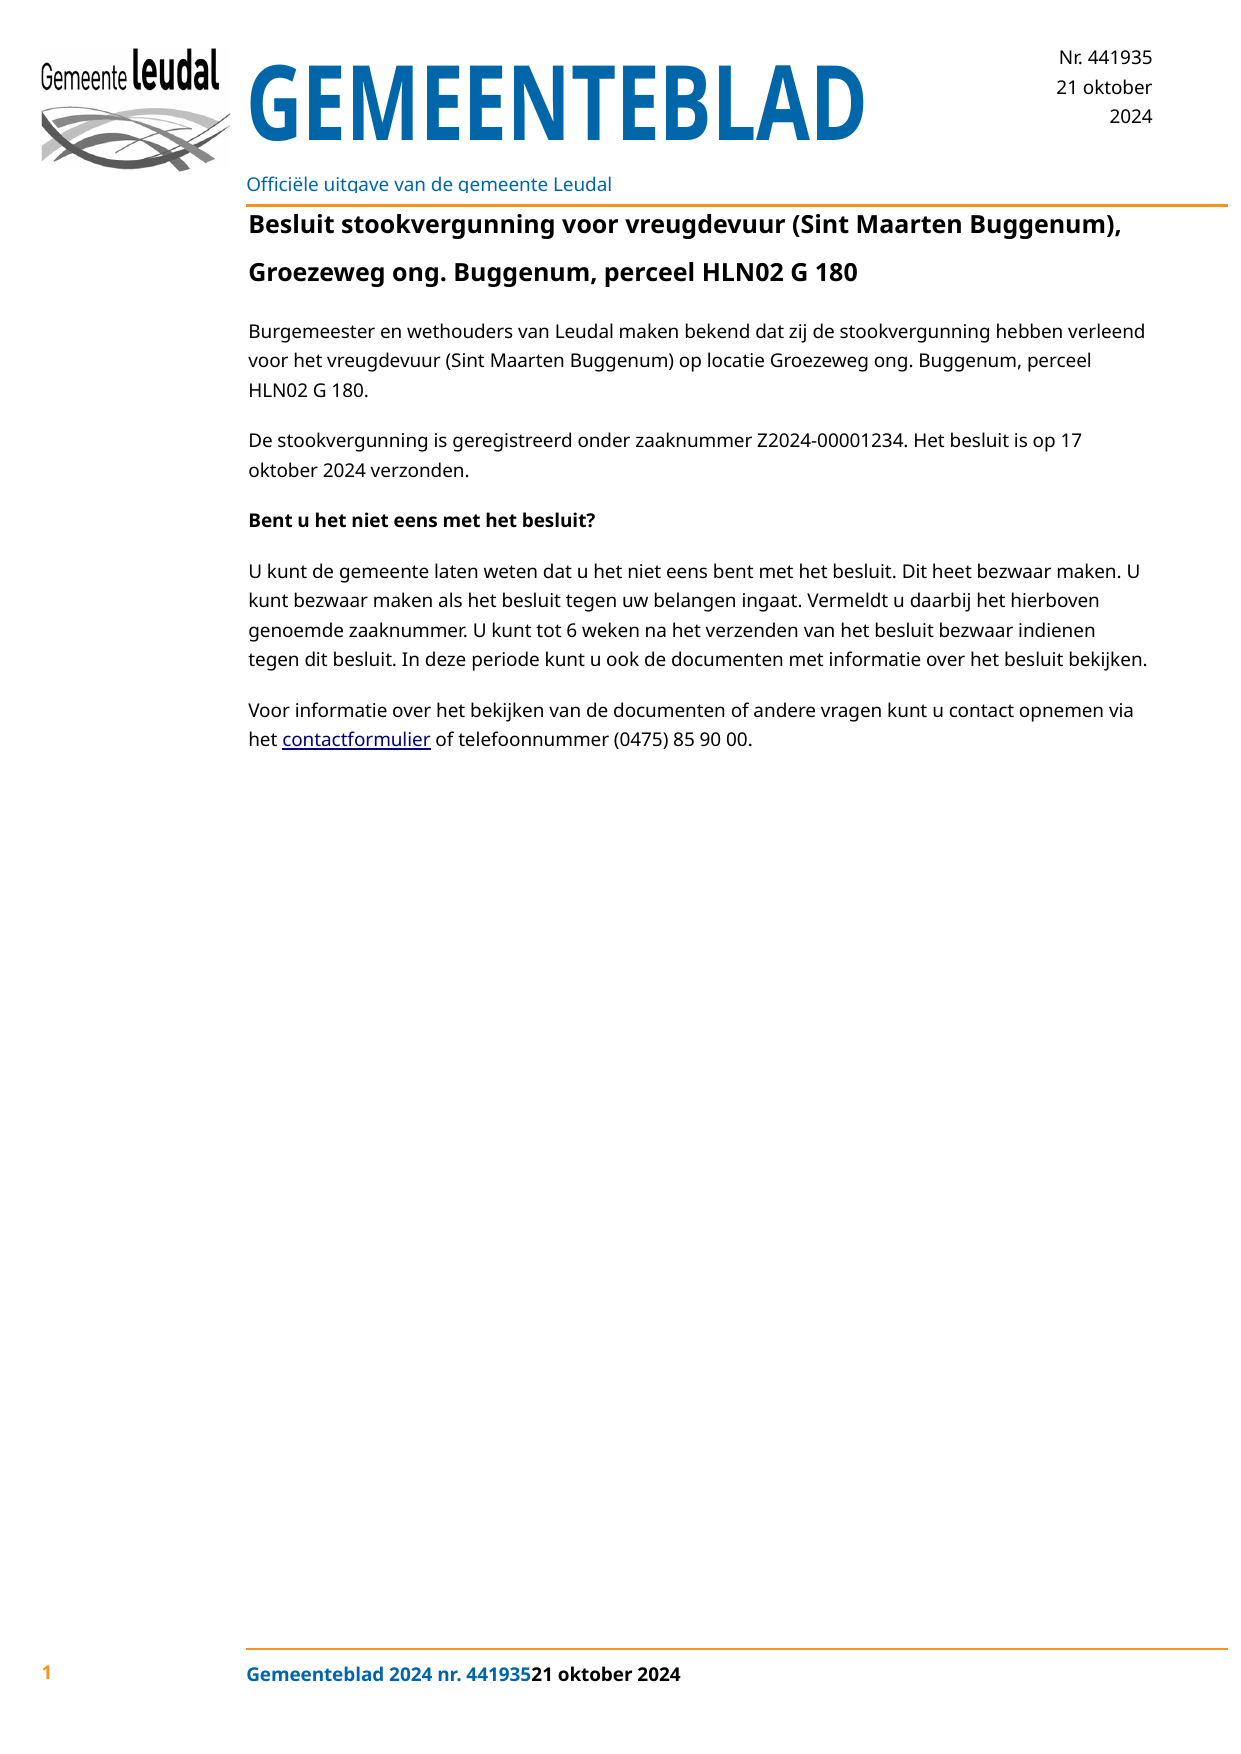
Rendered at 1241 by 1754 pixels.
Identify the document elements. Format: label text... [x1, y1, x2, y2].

text Bent u het niet eens met het besluit? [248, 507, 1152, 533]
text U kunt de gemeente laten weten dat u het niet eens bent met het besluit. Dit heet bezwaar maken. U kunt bezwaar maken als het besluit tegen uw belangen ingaat. Vermeldt u daarbij het hierboven genoemde zaaknummer. U kunt tot 6 weken na het verzenden van het besluit bezwaar indienen tegen dit besluit. In deze periode kunt u ook de documenten met informatie over het besluit bekijken. [248, 558, 1152, 672]
text Burgemeester en wethouders van Leudal maken bekend dat zij de stookvergunning hebben verleend voor het vreugdevuur (Sint Maarten Buggenum) op locatie Groezeweg ong. Buggenum, perceel HLN02 G 180. [248, 318, 1152, 403]
text Besluit stookvergunning voor vreugdevuur (Sint Maarten Buggenum), Groezeweg ong. Buggenum, perceel HLN02 G 180 [248, 207, 1152, 288]
text Voor informatie over het bekijken van de documenten of andere vragen kunt u contact opnemen via het contactformulier of telefoonnummer (0475) 85 90 00. [248, 697, 1152, 752]
text De stookvergunning is geregistreerd onder zaaknummer Z2024-00001234. Het besluit is op 17 oktober 2024 verzonden. [248, 427, 1152, 483]
picture [41, 47, 231, 172]
